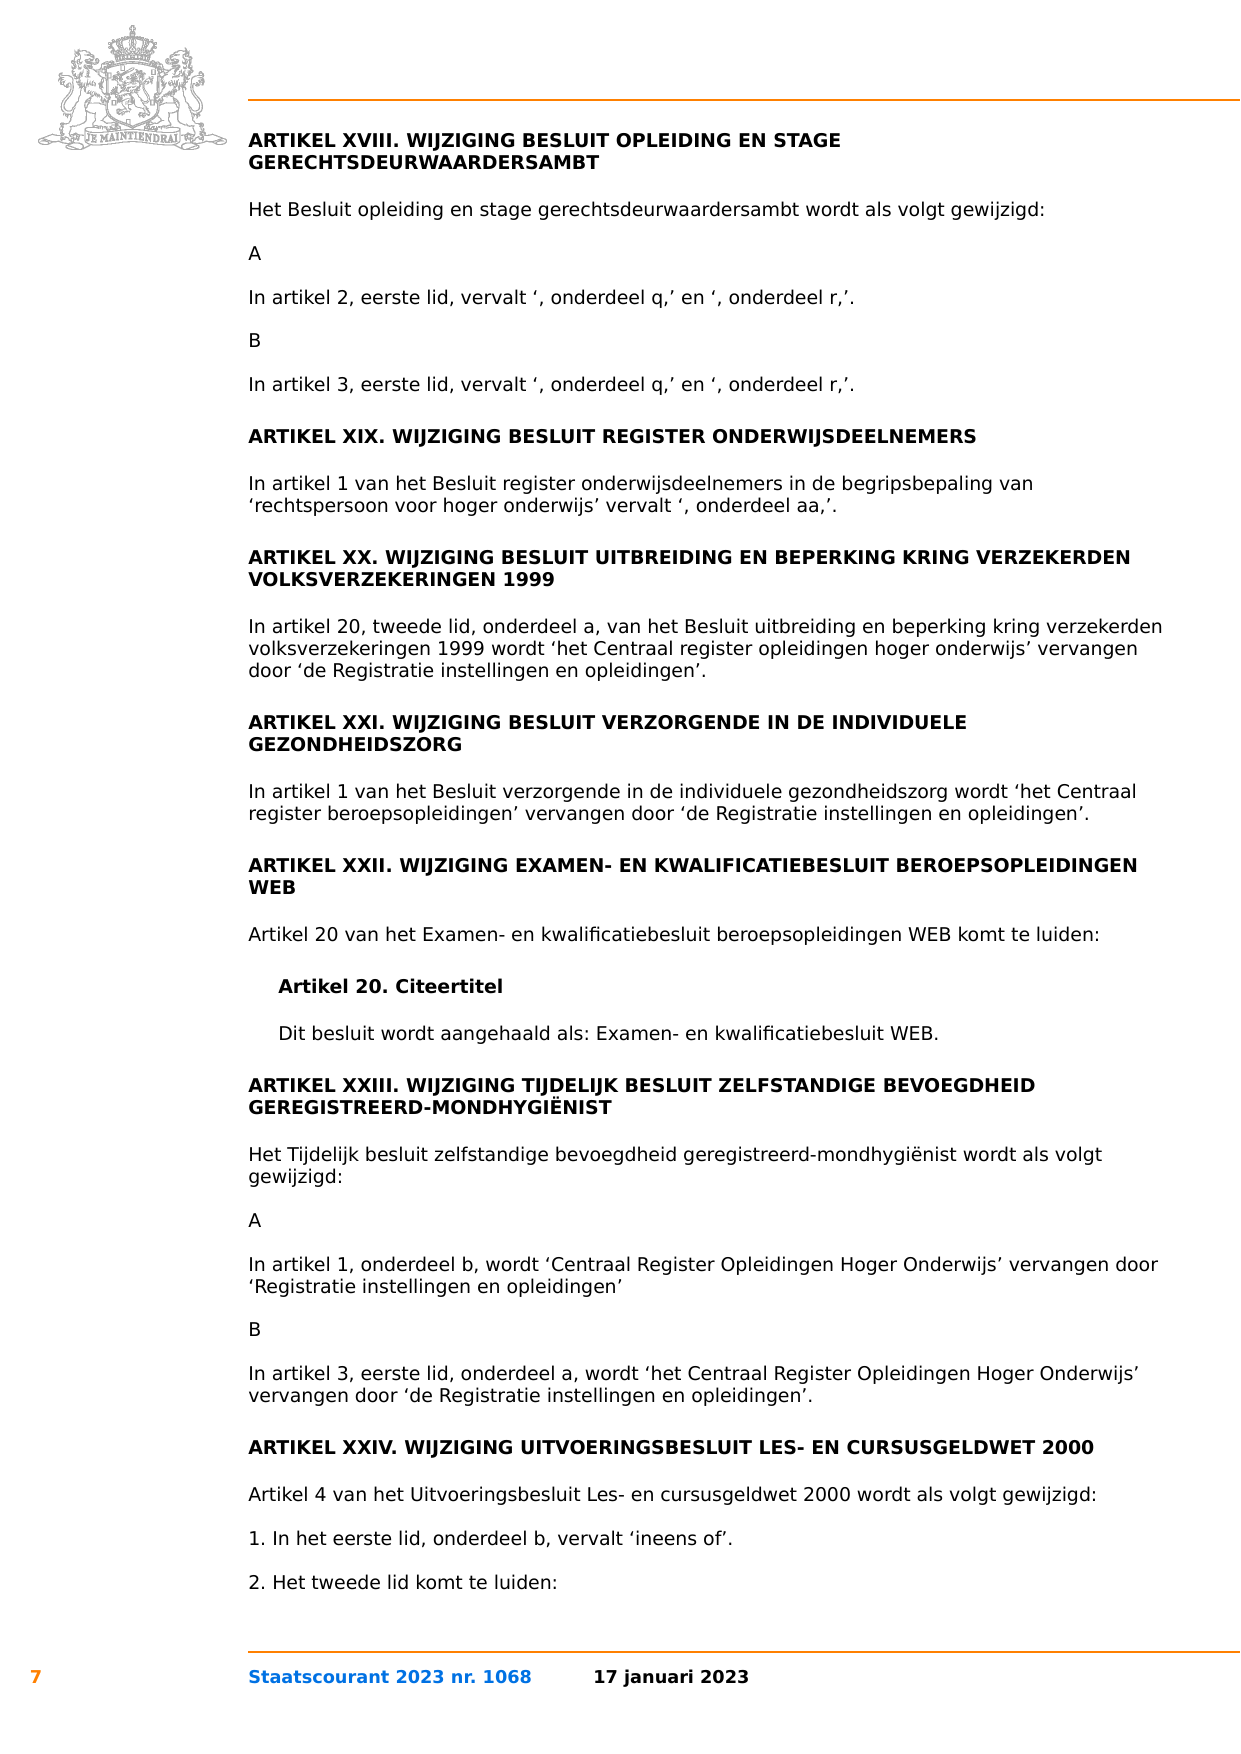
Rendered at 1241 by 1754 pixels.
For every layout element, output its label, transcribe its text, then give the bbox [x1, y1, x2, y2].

text In artikel 20, tweede lid, onderdeel a, van het Besluit uitbreiding en beperking kring verzekerden volksverzekeringen 1999 wordt ‘het Centraal register opleidingen hoger onderwijs’ vervangen door ‘de Registratie instellingen en opleidingen’. [248, 616, 1163, 682]
text In artikel 2, eerste lid, vervalt ‘, onderdeel q,’ en ‘, onderdeel r,’. [248, 287, 1163, 308]
text In artikel 1, onderdeel b, wordt ‘Centraal Register Opleidingen Hoger Onderwijs’ vervangen door ‘Registratie instellingen en opleidingen’ [248, 1253, 1163, 1297]
text A [248, 243, 1163, 265]
text B [248, 330, 1163, 352]
text Het Tijdelijk besluit zelfstandige bevoegdheid geregistreerd-mondhygiënist wordt als volgt gewijzigd: [248, 1144, 1163, 1188]
text 1. In het eerste lid, onderdeel b, vervalt ‘ineens of’. [248, 1528, 1163, 1550]
text Dit besluit wordt aangehaald als: Examen- en kwalificatiebesluit WEB. [278, 1023, 1163, 1045]
subtitle ARTIKEL XIX. WIJZIGING BESLUIT REGISTER ONDERWIJSDEELNEMERS [248, 426, 1163, 448]
text In artikel 1 van het Besluit verzorgende in de individuele gezondheidszorg wordt ‘het Centraal register beroepsopleidingen’ vervangen door ‘de Registratie instellingen en opleidingen’. [248, 781, 1163, 825]
text B [248, 1319, 1163, 1341]
subtitle ARTIKEL XXII. WIJZIGING EXAMEN- EN KWALIFICATIEBESLUIT BEROEPSOPLEIDINGEN WEB [248, 855, 1163, 899]
subtitle Artikel 20. Citeertitel [278, 976, 1163, 998]
text Het Besluit opleiding en stage gerechtsdeurwaardersambt wordt als volgt gewijzigd: [248, 199, 1163, 221]
text A [248, 1210, 1163, 1232]
subtitle ARTIKEL XX. WIJZIGING BESLUIT UITBREIDING EN BEPERKING KRING VERZEKERDEN VOLKSVERZEKERINGEN 1999 [248, 547, 1163, 591]
text 2. Het tweede lid komt te luiden: [248, 1572, 1163, 1594]
subtitle ARTIKEL XXIV. WIJZIGING UITVOERINGSBESLUIT LES- EN CURSUSGELDWET 2000 [248, 1437, 1163, 1459]
picture [38, 25, 227, 150]
text In artikel 3, eerste lid, vervalt ‘, onderdeel q,’ en ‘, onderdeel r,’. [248, 374, 1163, 396]
subtitle ARTIKEL XVIII. WIJZIGING BESLUIT OPLEIDING EN STAGE GERECHTSDEURWAARDERSAMBT [248, 130, 1163, 174]
subtitle ARTIKEL XXIII. WIJZIGING TIJDELIJK BESLUIT ZELFSTANDIGE BEVOEGDHEID GEREGISTREERD-MONDHYGIËNIST [248, 1075, 1163, 1119]
text In artikel 3, eerste lid, onderdeel a, wordt ‘het Centraal Register Opleidingen Hoger Onderwijs’ vervangen door ‘de Registratie instellingen en opleidingen’. [248, 1363, 1163, 1407]
subtitle ARTIKEL XXI. WIJZIGING BESLUIT VERZORGENDE IN DE INDIVIDUELE GEZONDHEIDSZORG [248, 712, 1163, 756]
text In artikel 1 van het Besluit register onderwijsdeelnemers in de begripsbepaling van ‘rechtspersoon voor hoger onderwijs’ vervalt ‘, onderdeel aa,’. [248, 473, 1163, 517]
text Artikel 4 van het Uitvoeringsbesluit Les- en cursusgeldwet 2000 wordt als volgt gewijzigd: [248, 1484, 1163, 1506]
text Artikel 20 van het Examen- en kwalificatiebesluit beroepsopleidingen WEB komt te luiden: [248, 924, 1163, 946]
